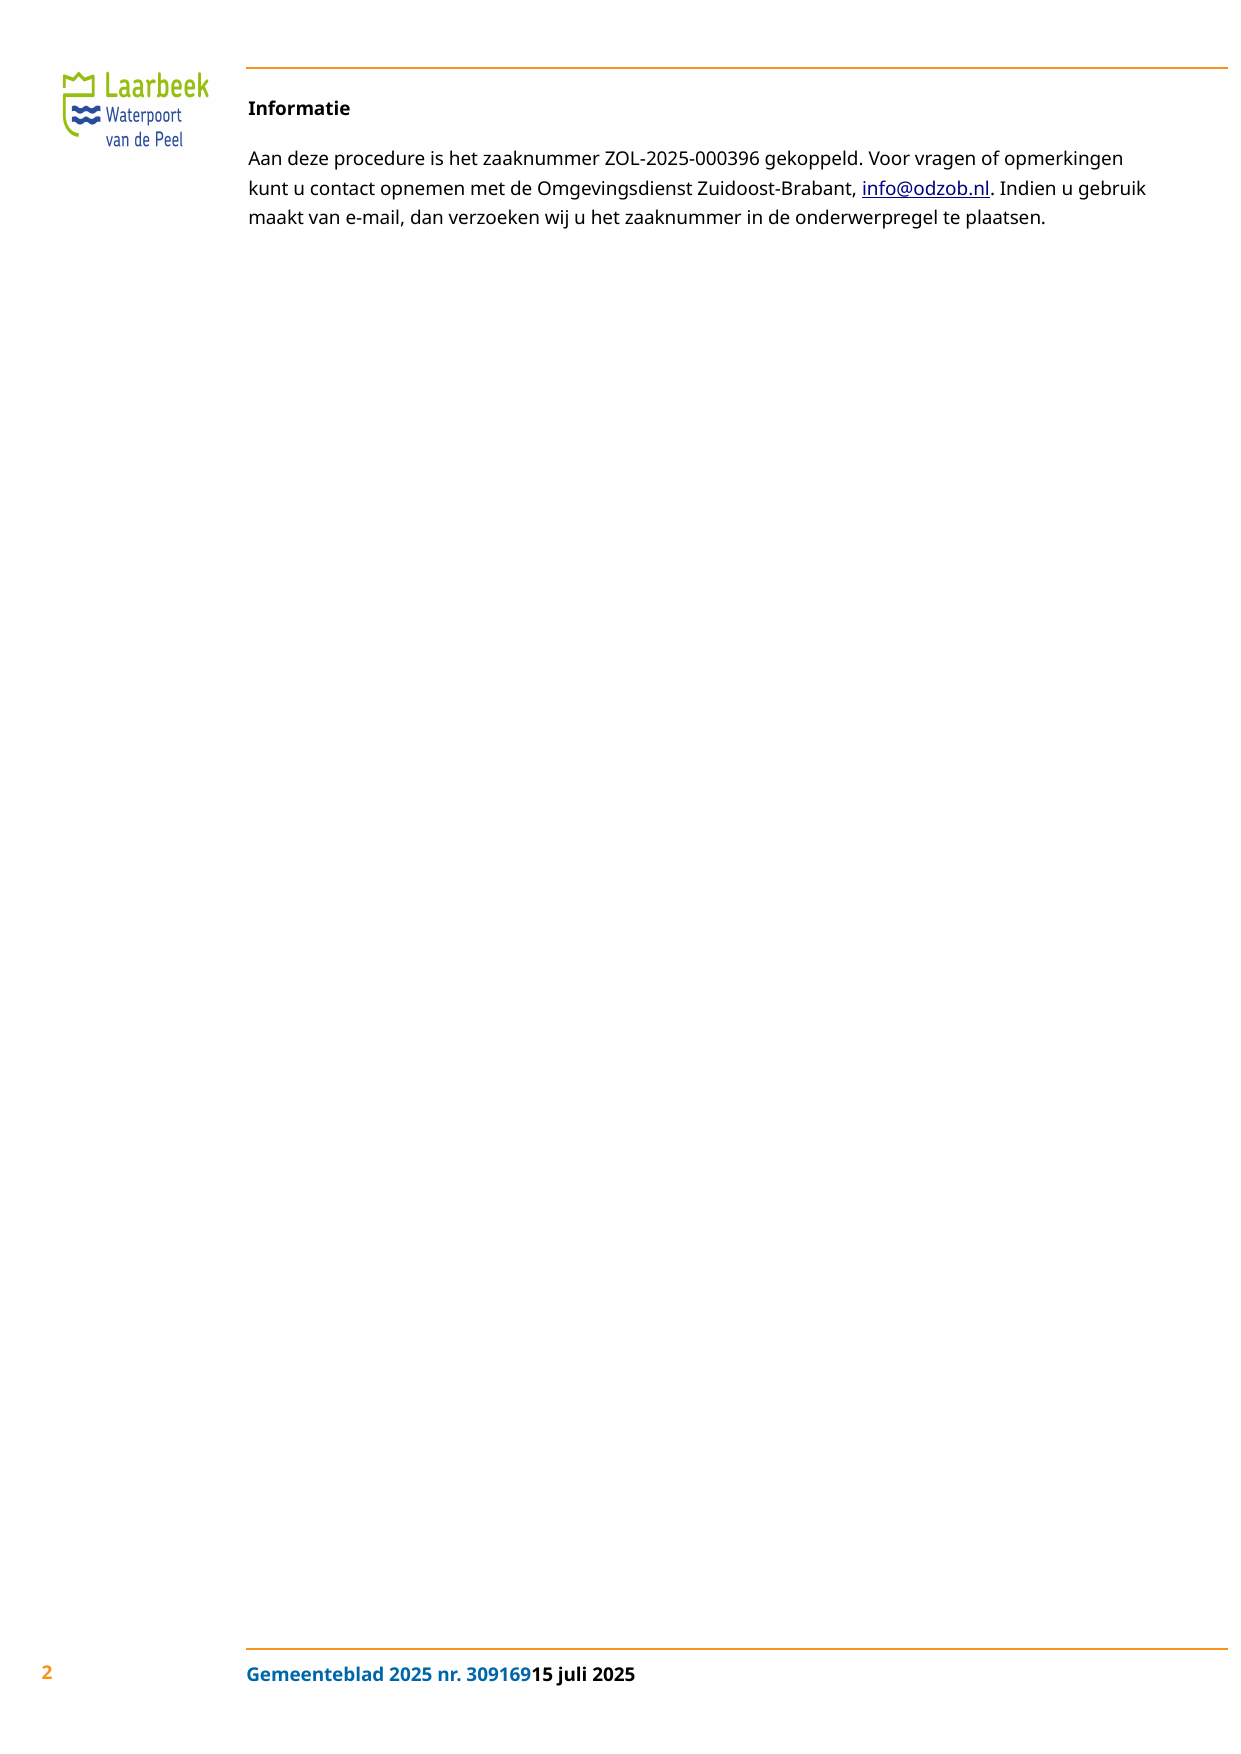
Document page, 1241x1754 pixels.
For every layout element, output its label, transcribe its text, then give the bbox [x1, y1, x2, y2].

text Informatie [248, 95, 1152, 121]
text Aan deze procedure is het zaaknummer ZOL-2025-000396 gekoppeld. Voor vragen of opmerkingen kunt u contact opnemen met de Omgevingsdienst Zuidoost-Brabant, info@odzob.nl. Indien u gebruik maakt van e-mail, dan verzoeken wij u het zaaknummer in de onderwerpregel te plaatsen. [248, 145, 1152, 230]
picture [41, 47, 231, 172]
